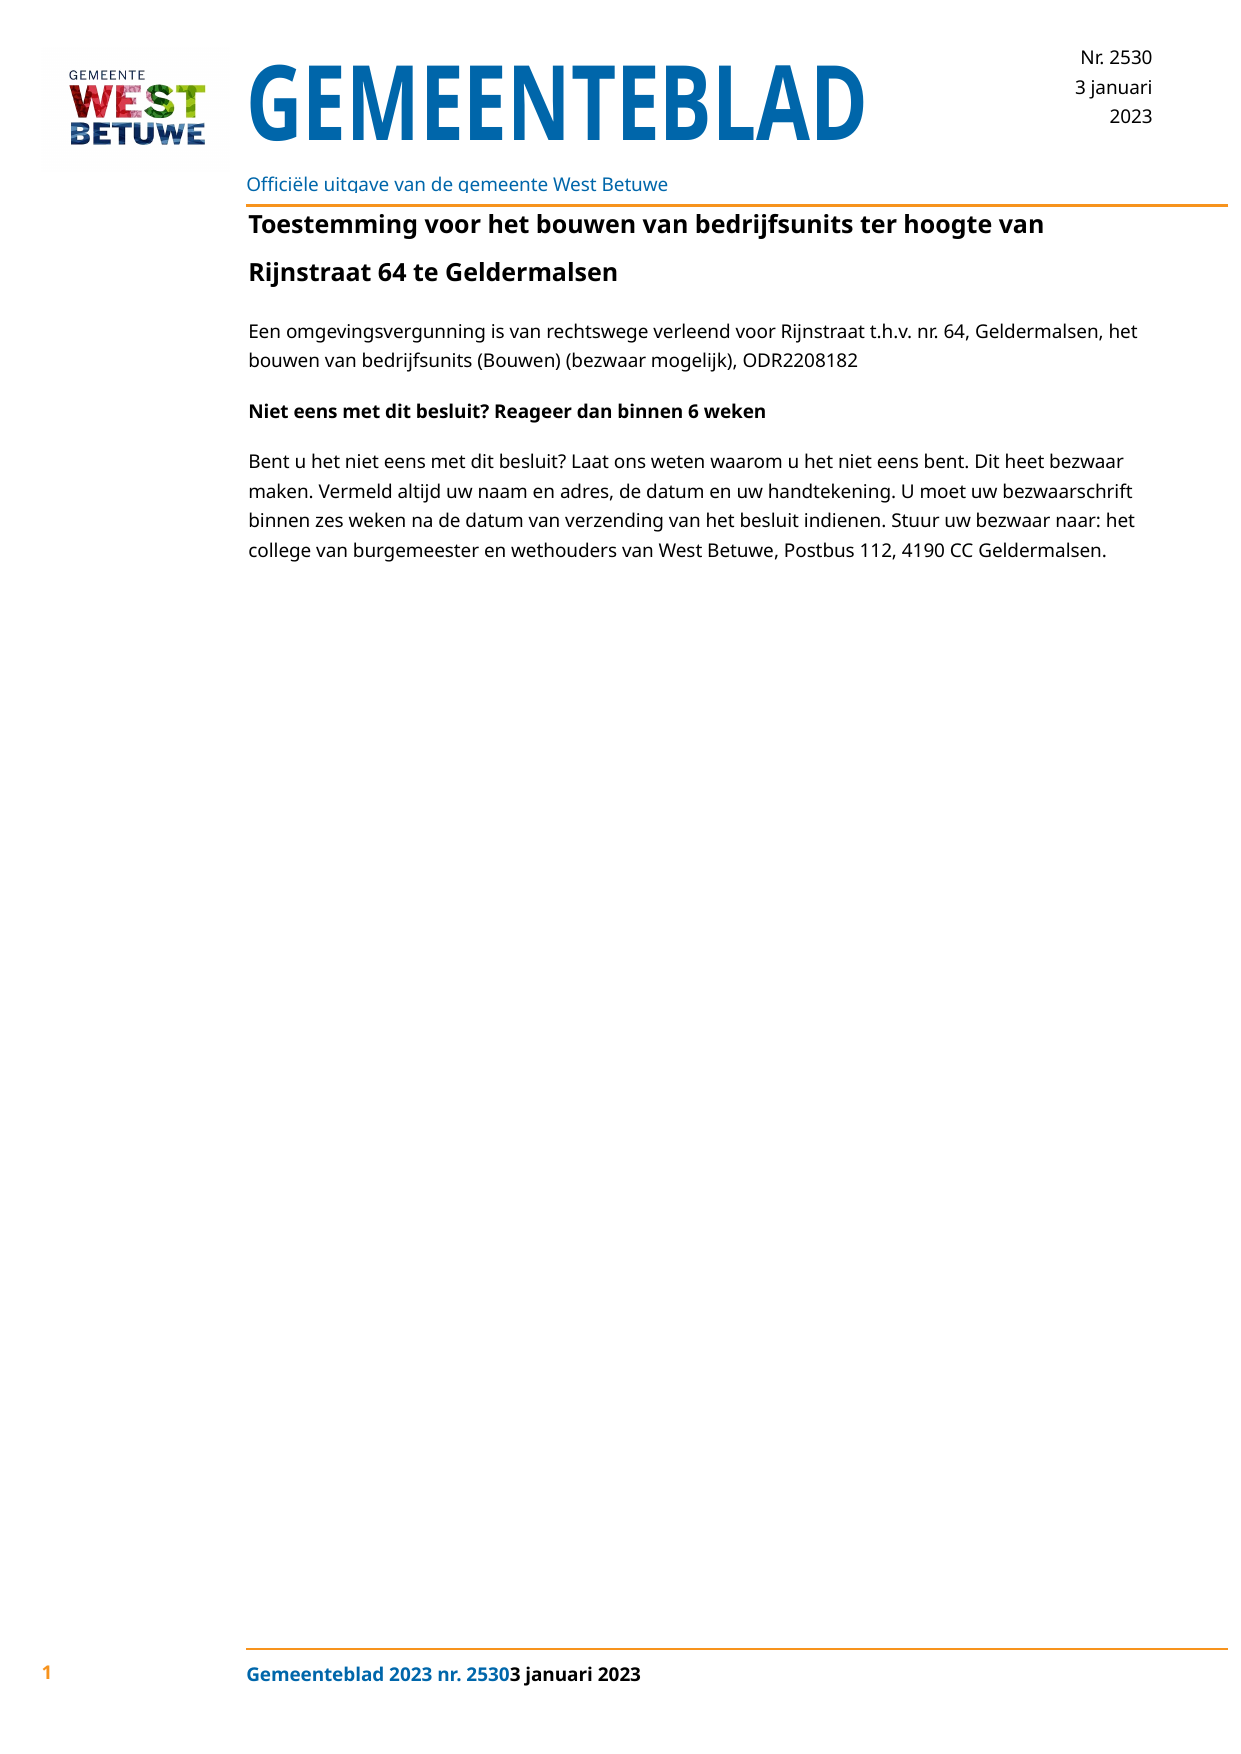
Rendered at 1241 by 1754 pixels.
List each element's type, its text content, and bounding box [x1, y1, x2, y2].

text Een omgevingsvergunning is van rechtswege verleend voor Rijnstraat t.h.v. nr. 64, Geldermalsen, het bouwen van bedrijfsunits (Bouwen) (bezwaar mogelijk), ODR2208182 [248, 318, 1152, 373]
text Niet eens met dit besluit? Reageer dan binnen 6 weken [248, 398, 1152, 424]
text Bent u het niet eens met dit besluit? Laat ons weten waarom u het niet eens bent. Dit heet bezwaar maken. Vermeld altijd uw naam en adres, de datum en uw handtekening. U moet uw bezwaarschrift binnen zes weken na de datum van verzending van het besluit indienen. Stuur uw bezwaar naar: het college van burgemeester en wethouders van West Betuwe, Postbus 112, 4190 CC Geldermalsen. [248, 448, 1152, 563]
picture [41, 47, 231, 172]
text Toestemming voor het bouwen van bedrijfsunits ter hoogte van Rijnstraat 64 te Geldermalsen [248, 207, 1152, 288]
